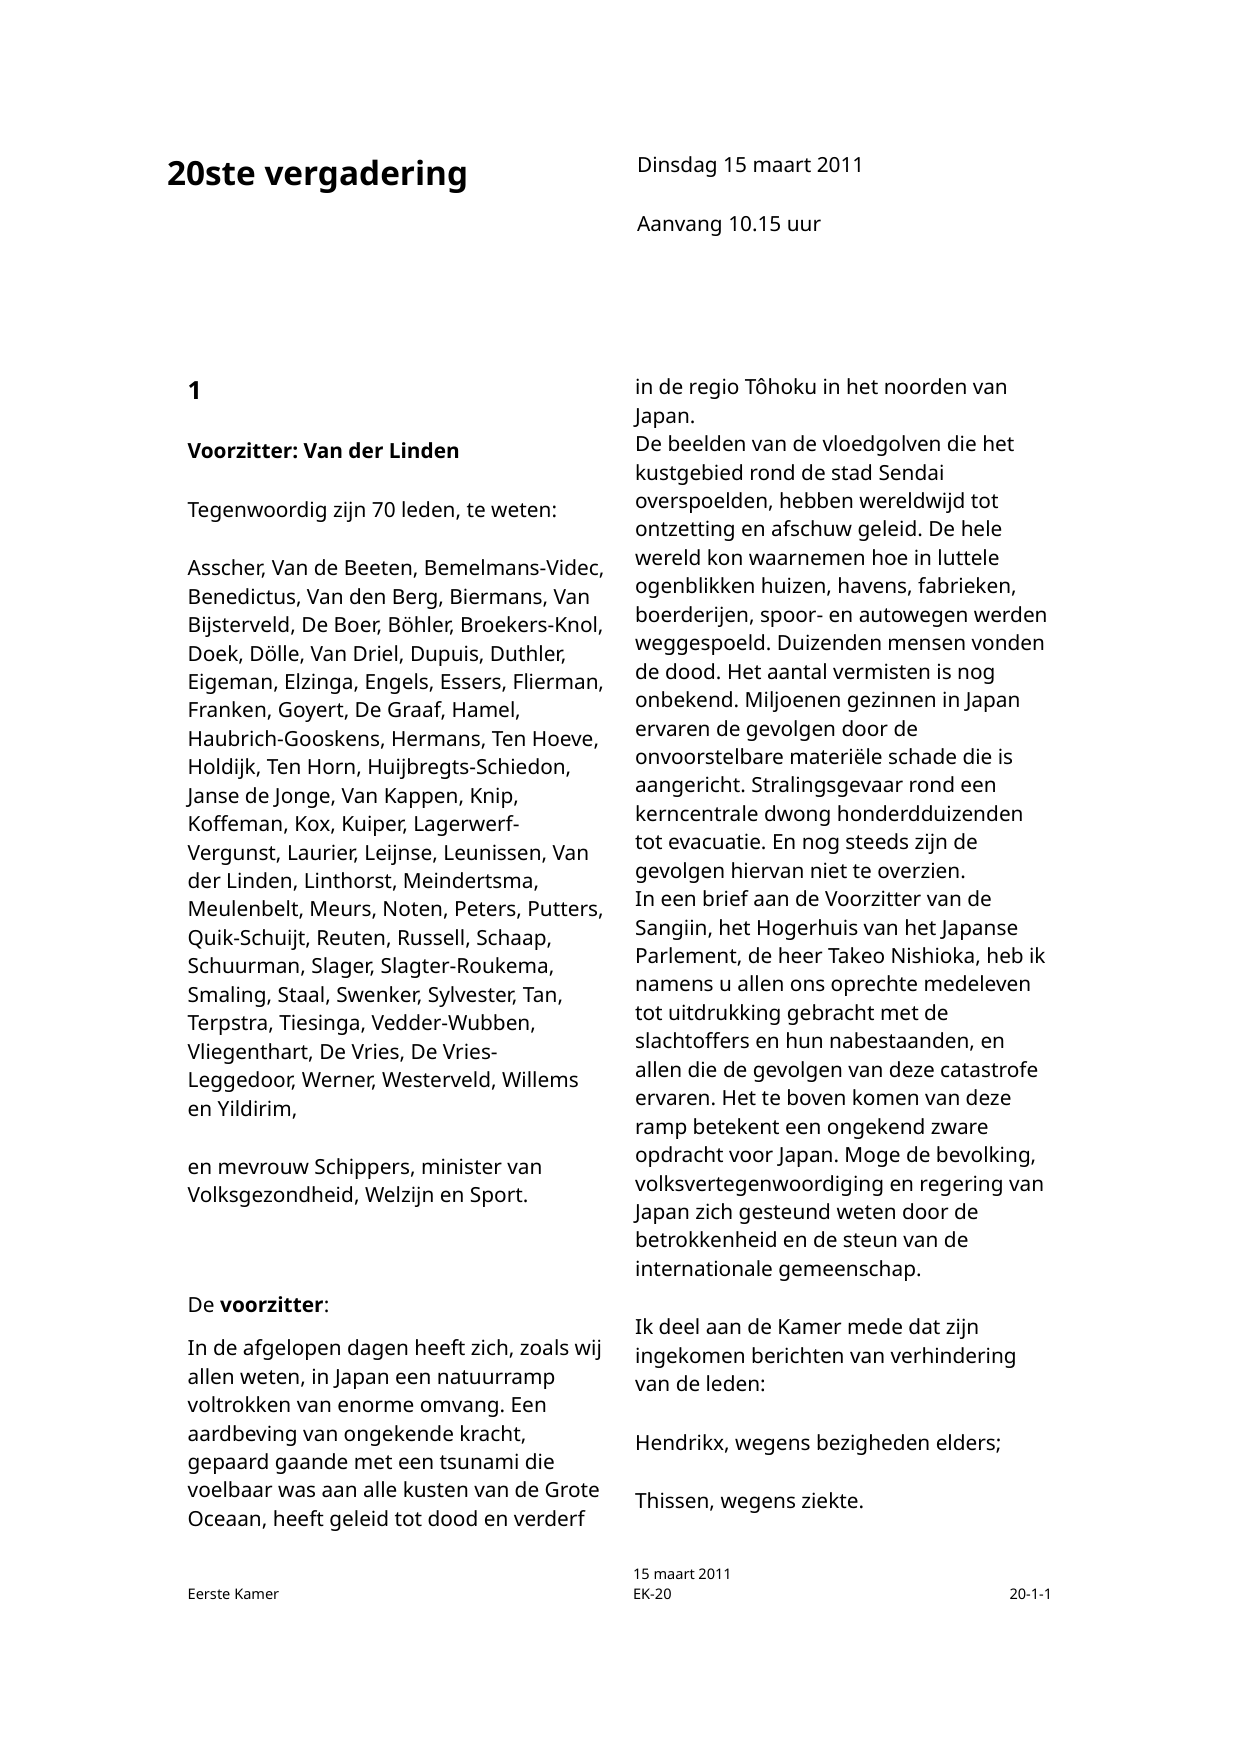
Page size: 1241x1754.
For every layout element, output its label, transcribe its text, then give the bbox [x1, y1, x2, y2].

text Ik deel aan de Kamer mede dat zijn ingekomen berichten van verhindering van de leden: [635, 1312, 1053, 1398]
text In de afgelopen dagen heeft zich, zoals wij allen weten, in Japan een natuurramp voltrokken van enorme omvang. Een aardbeving van ongekende kracht, gepaard gaande met een tsunami die voelbaar was aan alle kusten van de Grote Oceaan, heeft geleid tot dood en verderf [187, 1333, 605, 1532]
text De voorzitter: [187, 1290, 605, 1318]
text In een brief aan de Voorzitter van de Sangiin, het Hogerhuis van het Japanse Parlement, de heer Takeo Nishioka, heb ik namens u allen ons oprechte medeleven tot uitdrukking gebracht met de slachtoffers en hun nabestaanden, en allen die de gevolgen van deze catastrofe ervaren. Het te boven komen van deze ramp betekent een ongekend zware opdracht voor Japan. Moge de bevolking, volksvertegenwoordiging en regering van Japan zich gesteund weten door de betrokkenheid en de steun van de internationale gemeenschap. [635, 884, 1053, 1282]
text Asscher, Van de Beeten, Bemelmans-Videc, Benedictus, Van den Berg, Biermans, Van Bijsterveld, De Boer, Böhler, Broekers-Knol, Doek, Dölle, Van Driel, Dupuis, Duthler, Eigeman, Elzinga, Engels, Essers, Flierman, Franken, Goyert, De Graaf, Hamel, Haubrich-Gooskens, Hermans, Ten Hoeve, Holdijk, Ten Horn, Huijbregts-Schiedon, Janse de Jonge, Van Kappen, Knip, Koffeman, Kox, Kuiper, Lagerwerf-Vergunst, Laurier, Leijnse, Leunissen, Van der Linden, Linthorst, Meindertsma, Meulenbelt, Meurs, Noten, Peters, Putters, Quik-Schuijt, Reuten, Russell, Schaap, Schuurman, Slager, Slagter-Roukema, Smaling, Staal, Swenker, Sylvester, Tan, Terpstra, Tiesinga, Vedder-Wubben, Vliegenthart, De Vries, De Vries-Leggedoor, Werner, Westerveld, Willems en Yildirim, [187, 553, 605, 1122]
text in de regio Tôhoku in het noorden van Japan. [635, 150, 1053, 429]
text 20ste vergadering [167, 150, 615, 195]
text Thissen, wegens ziekte. [635, 1486, 1053, 1514]
text Voorzitter: Van der Linden [187, 436, 605, 465]
text Hendrikx, wegens bezigheden elders; [635, 1428, 1053, 1456]
text De beelden van de vloedgolven die het kustgebied rond de stad Sendai overspoelden, hebben wereldwijd tot ontzetting en afschuw geleid. De hele wereld kon waarnemen hoe in luttele ogenblikken huizen, havens, fabrieken, boerderijen, spoor- en autowegen werden weggespoeld. Duizenden mensen vonden de dood. Het aantal vermisten is nog onbekend. Miljoenen gezinnen in Japan ervaren de gevolgen door de onvoorstelbare materiële schade die is aangericht. Stralingsgevaar rond een kerncentrale dwong honderdduizenden tot evacuatie. En nog steeds zijn de gevolgen hiervan niet te overzien. [635, 429, 1053, 884]
text 1 [187, 282, 605, 406]
text en mevrouw Schippers, minister van Volksgezondheid, Welzijn en Sport. [187, 1152, 605, 1209]
text Dinsdag 15 maart 2011 [637, 150, 1047, 178]
text Tegenwoordig zijn 70 leden, te weten: [187, 495, 605, 523]
text Aanvang 10.15 uur [637, 209, 1047, 237]
text  [187, 1239, 605, 1267]
